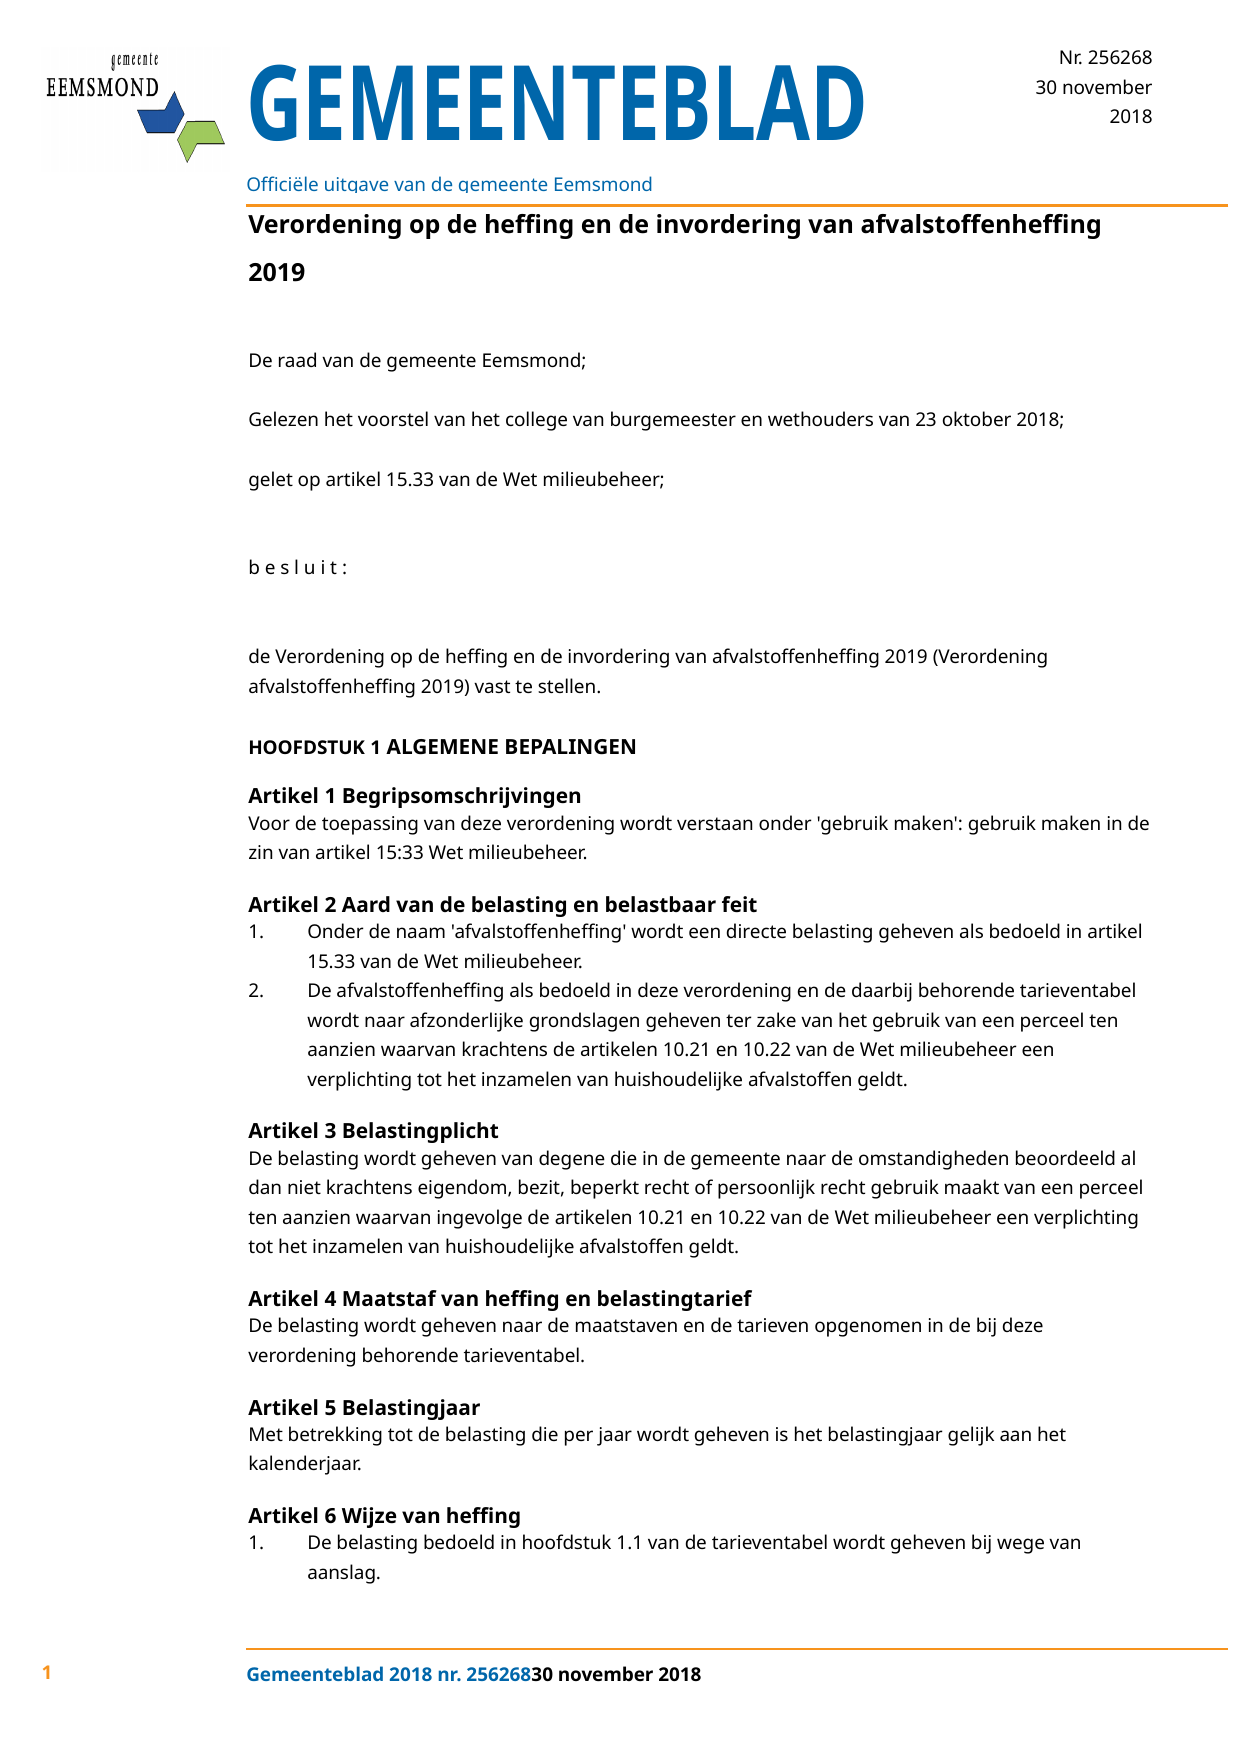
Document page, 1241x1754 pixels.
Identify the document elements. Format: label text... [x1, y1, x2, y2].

text Artikel 6 Wijze van heffing [248, 1501, 1152, 1529]
text de Verordening op de heffing en de invordering van afvalstoffenheffing 2019 (Verordening afvalstoffenheffing 2019) vast te stellen. [248, 643, 1152, 699]
text Artikel 5 Belastingjaar [248, 1393, 1152, 1421]
text Artikel 1 Begripsomschrijvingen [248, 781, 1152, 810]
list De belasting bedoeld in hoofdstuk 1.1 van de tarieventabel wordt geheven bij wege van aanslag. [248, 1529, 1152, 1585]
text Artikel 2 Aard van de belasting en belastbaar feit [248, 890, 1152, 918]
list De afvalstoffenheffing als bedoeld in deze verordening en de daarbij behorende tarieventabel wordt naar afzonderlijke grondslagen geheven ter zake van het gebruik van een perceel ten aanzien waarvan krachtens de artikelen 10.21 en 10.22 van de Wet milieubeheer een verplichting tot het inzamelen van huishoudelijke afvalstoffen geldt. [248, 977, 1152, 1092]
text Verordening op de heffing en de invordering van afvalstoffenheffing 2019 [248, 207, 1152, 288]
text De raad van de gemeente Eemsmond; [248, 347, 1152, 373]
text Artikel 3 Belastingplicht [248, 1117, 1152, 1145]
text gelet op artikel 15.33 van de Wet milieubeheer; [248, 466, 1152, 492]
list Onder de naam 'afvalstoffenheffing' wordt een directe belasting geheven als bedoeld in artikel 15.33 van de Wet milieubeheer. [248, 918, 1152, 973]
text HOOFDSTUK 1 ALGEMENE BEPALINGEN [248, 732, 1152, 761]
picture [41, 47, 231, 172]
text b e s l u i t : [248, 554, 1152, 580]
text Gelezen het voorstel van het college van burgemeester en wethouders van 23 oktober 2018; [248, 407, 1152, 432]
text Voor de toepassing van deze verordening wordt verstaan onder 'gebruik maken': gebruik maken in de zin van artikel 15:33 Wet milieubeheer. [248, 810, 1152, 865]
text Artikel 4 Maatstaf van heffing en belastingtarief [248, 1284, 1152, 1313]
text De belasting wordt geheven van degene die in de gemeente naar de omstandigheden beoordeeld al dan niet krachtens eigendom, bezit, beperkt recht of persoonlijk recht gebruik maakt van een perceel ten aanzien waarvan ingevolge de artikelen 10.21 en 10.22 van de Wet milieubeheer een verplichting tot het inzamelen van huishoudelijke afvalstoffen geldt. [248, 1145, 1152, 1259]
text Met betrekking tot de belasting die per jaar wordt geheven is het belastingjaar gelijk aan het kalenderjaar. [248, 1421, 1152, 1476]
text De belasting wordt geheven naar de maatstaven en de tarieven opgenomen in de bij deze verordening behorende tarieventabel. [248, 1313, 1152, 1368]
